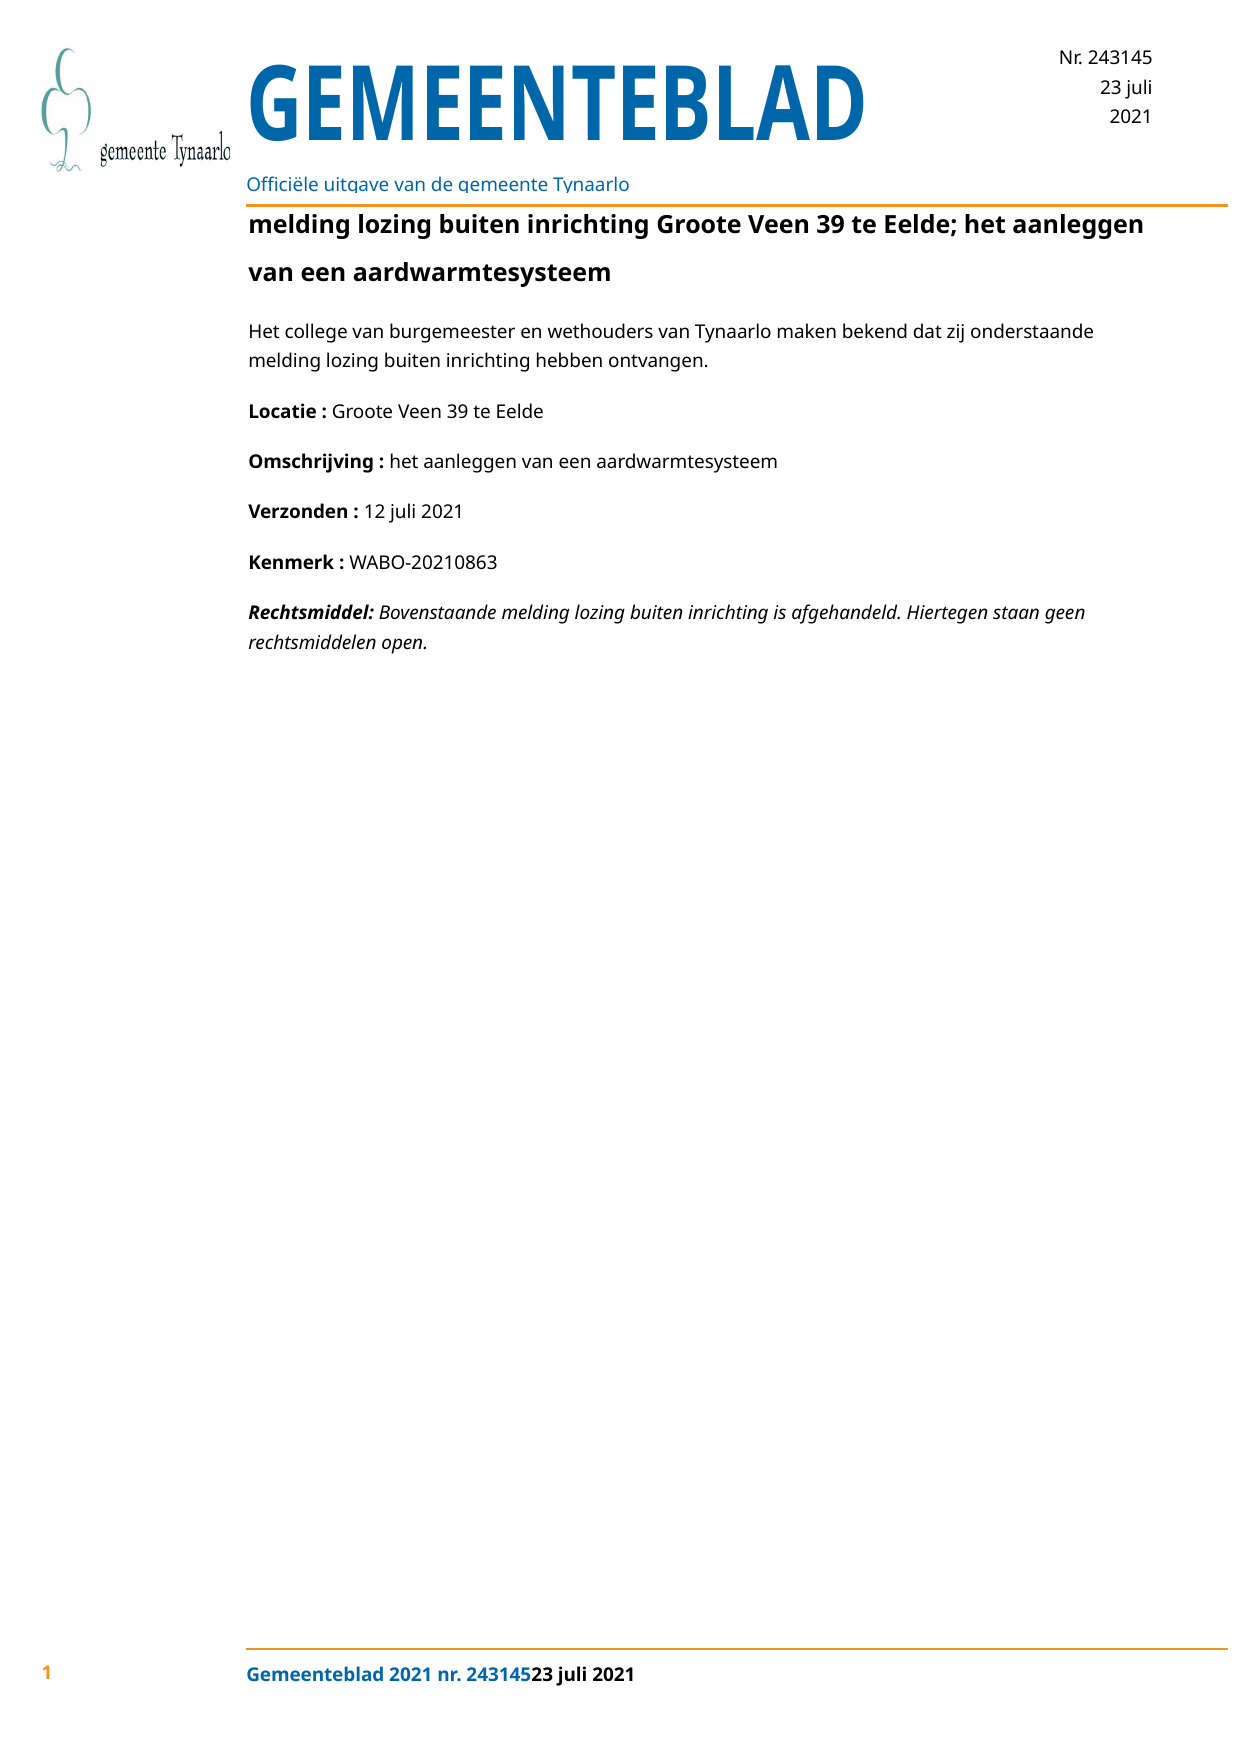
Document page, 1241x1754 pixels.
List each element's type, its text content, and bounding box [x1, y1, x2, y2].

text Kenmerk : WABO-20210863 [248, 549, 1152, 575]
picture [41, 47, 231, 172]
text Verzonden : 12 juli 2021 [248, 499, 1152, 524]
text Rechtsmiddel: Bovenstaande melding lozing buiten inrichting is afgehandeld. Hiertegen staan geen rechtsmiddelen open. [248, 599, 1152, 655]
text Locatie : Groote Veen 39 te Eelde [248, 398, 1152, 424]
text Het college van burgemeester en wethouders van Tynaarlo maken bekend dat zij onderstaande melding lozing buiten inrichting hebben ontvangen. [248, 318, 1152, 373]
text Omschrijving : het aanleggen van een aardwarmtesysteem [248, 448, 1152, 474]
text melding lozing buiten inrichting Groote Veen 39 te Eelde; het aanleggen van een aardwarmtesysteem [248, 207, 1152, 288]
